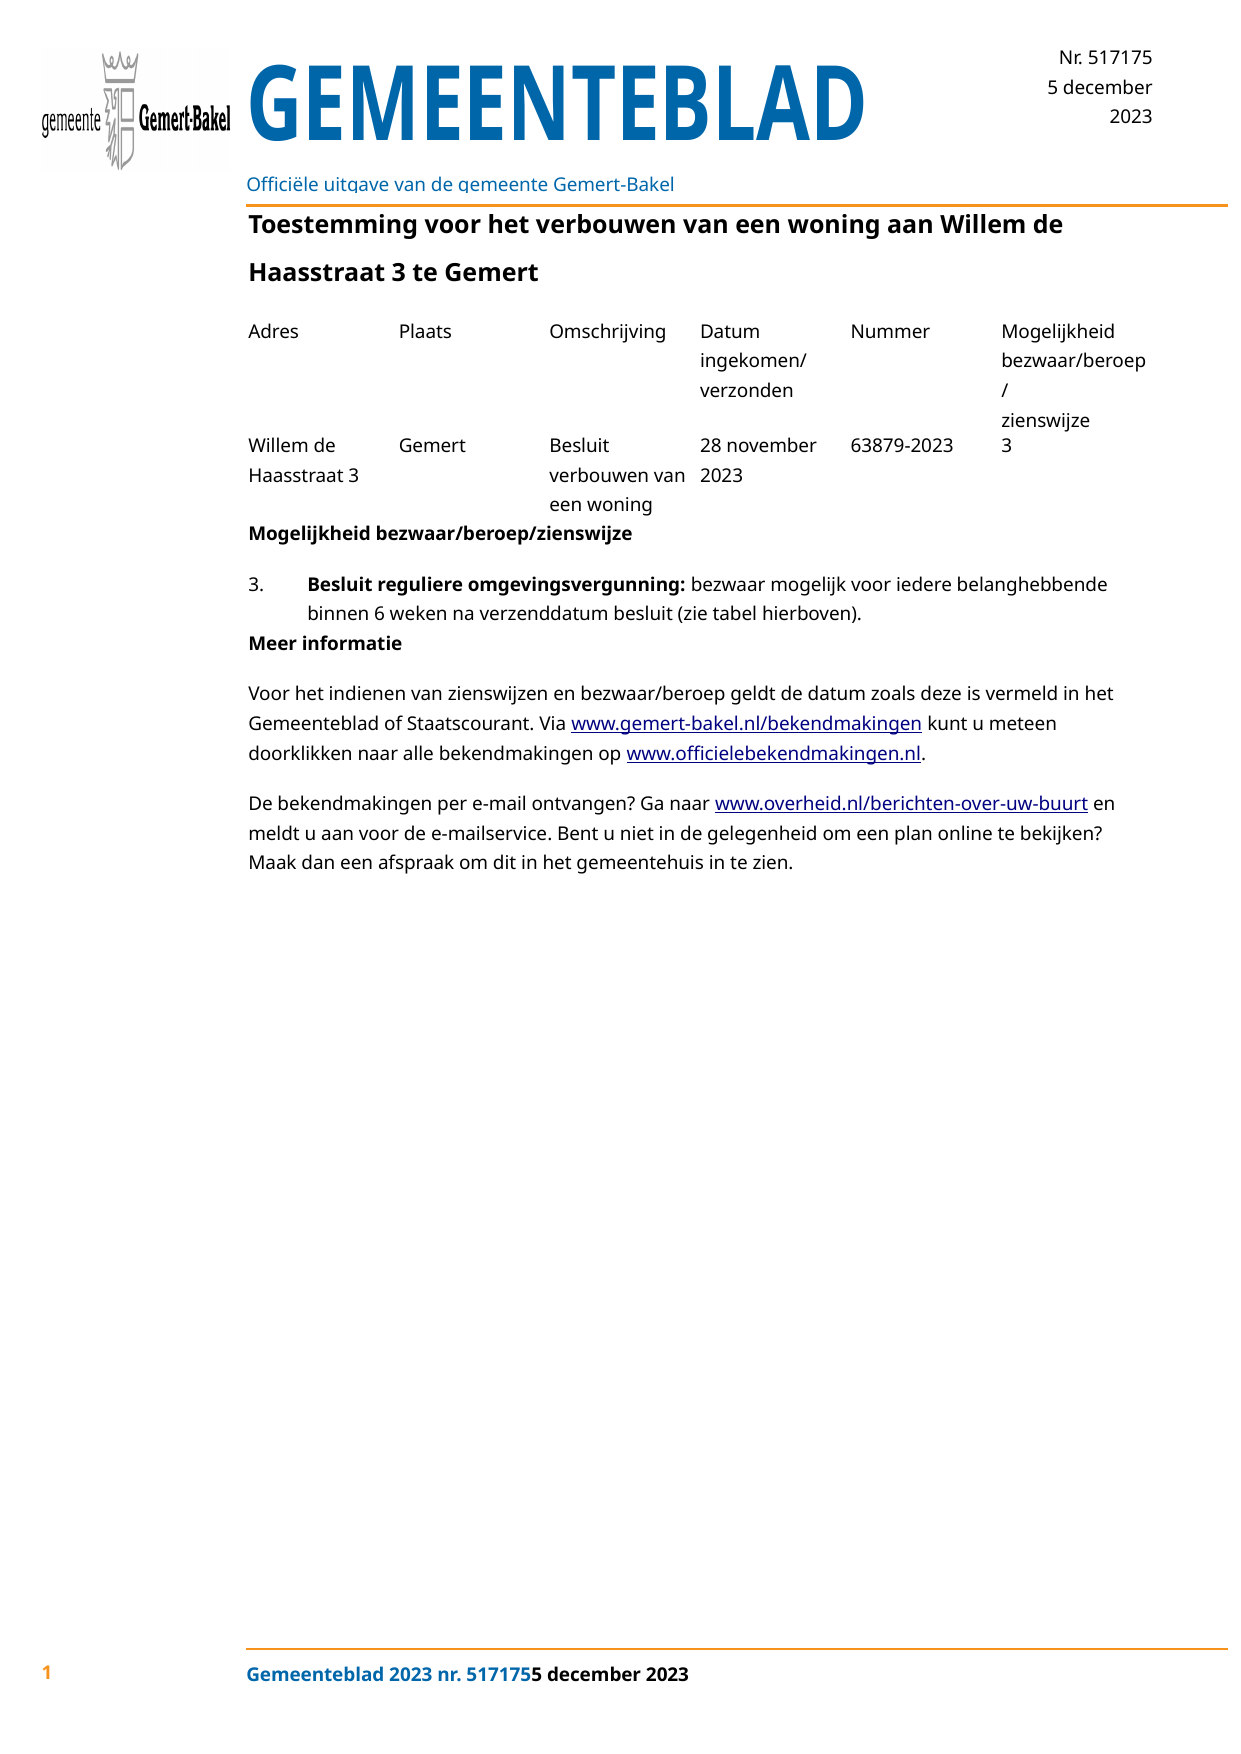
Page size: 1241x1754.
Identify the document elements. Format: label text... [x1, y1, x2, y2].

table_header Omschrijving [549, 318, 700, 432]
table_header Adres [248, 318, 398, 432]
text Meer informatie [248, 630, 1152, 656]
text De bekendmakingen per e-mail ontvangen? Ga naar www.overheid.nl/berichten-over-uw-buurt en meldt u aan voor de e-mailservice. Bent u niet in de gelegenheid om een plan online te bekijken? Maak dan een afspraak om dit in het gemeentehuis in te zien. [248, 790, 1152, 875]
table_cell 63879-2023 [850, 433, 1001, 517]
list Besluit reguliere omgevingsvergunning: bezwaar mogelijk voor iedere belanghebbende binnen 6 weken na verzenddatum besluit (zie tabel hierboven). [248, 571, 1152, 626]
table_cell Gemert [399, 433, 549, 517]
table_header Datum ingekomen/ verzonden [700, 318, 850, 432]
text Mogelijkheid bezwaar/beroep/zienswijze [248, 521, 1152, 546]
picture [41, 47, 231, 172]
table_header Mogelijkheid bezwaar/beroep/ zienswijze [1001, 318, 1152, 432]
text Toestemming voor het verbouwen van een woning aan Willem de Haasstraat 3 te Gemert [248, 207, 1152, 288]
text Voor het indienen van zienswijzen en bezwaar/beroep geldt de datum zoals deze is vermeld in het Gemeenteblad of Staatscourant. Via www.gemert-bakel.nl/bekendmakingen kunt u meteen doorklikken naar alle bekendmakingen op www.officielebekendmakingen.nl. [248, 681, 1152, 766]
table_cell 28 november 2023 [700, 433, 850, 517]
table_cell 3 [1001, 433, 1152, 517]
table_cell Willem de Haasstraat 3 [248, 433, 398, 517]
table_cell Besluit verbouwen van een woning [549, 433, 700, 517]
table_header Nummer [850, 318, 1001, 432]
table_header Plaats [399, 318, 549, 432]
